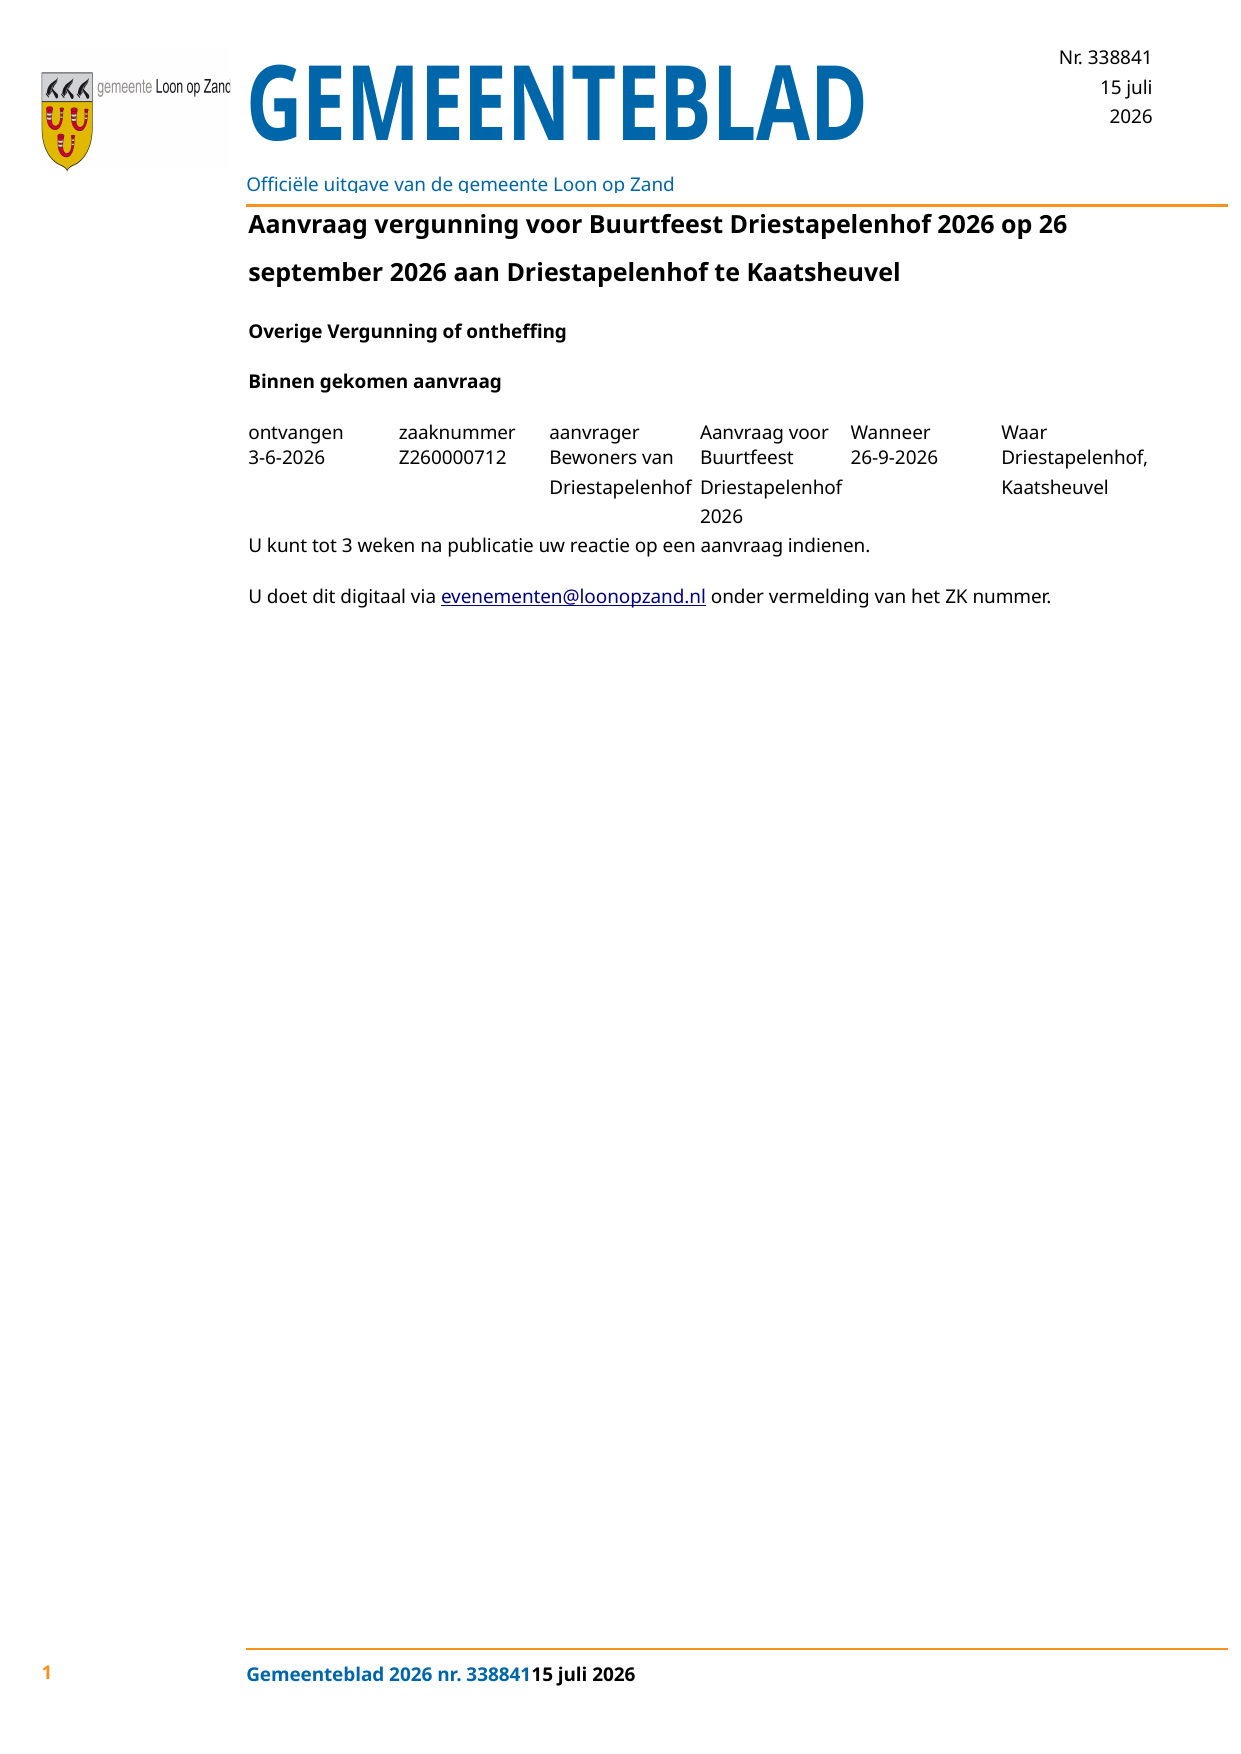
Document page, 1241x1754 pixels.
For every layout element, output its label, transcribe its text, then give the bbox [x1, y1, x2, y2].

table_header Waar [1001, 419, 1152, 444]
table_header aanvrager [549, 419, 700, 444]
table_cell 3-6-2026 [248, 445, 398, 529]
table_header Aanvraag voor [700, 419, 850, 444]
table_cell Buurtfeest Driestapelenhof 2026 [700, 445, 850, 529]
text Binnen gekomen aanvraag [248, 368, 1152, 394]
table_cell Z260000712 [399, 445, 549, 529]
table_header Wanneer [850, 419, 1001, 444]
text U doet dit digitaal via evenementen@loonopzand.nl onder vermelding van het ZK nummer. [248, 583, 1152, 609]
table_header ontvangen [248, 419, 398, 444]
table_cell 26-9-2026 [850, 445, 1001, 529]
text Aanvraag vergunning voor Buurtfeest Driestapelenhof 2026 op 26 september 2026 aan Driestapelenhof te Kaatsheuvel [248, 207, 1152, 288]
text U kunt tot 3 weken na publicatie uw reactie op een aanvraag indienen. [248, 533, 1152, 558]
text Overige Vergunning of ontheffing [248, 318, 1152, 344]
table_cell Bewoners van Driestapelenhof [549, 445, 700, 529]
picture [41, 47, 231, 172]
table_header zaaknummer [399, 419, 549, 444]
table_cell Driestapelenhof, Kaatsheuvel [1001, 445, 1152, 529]
